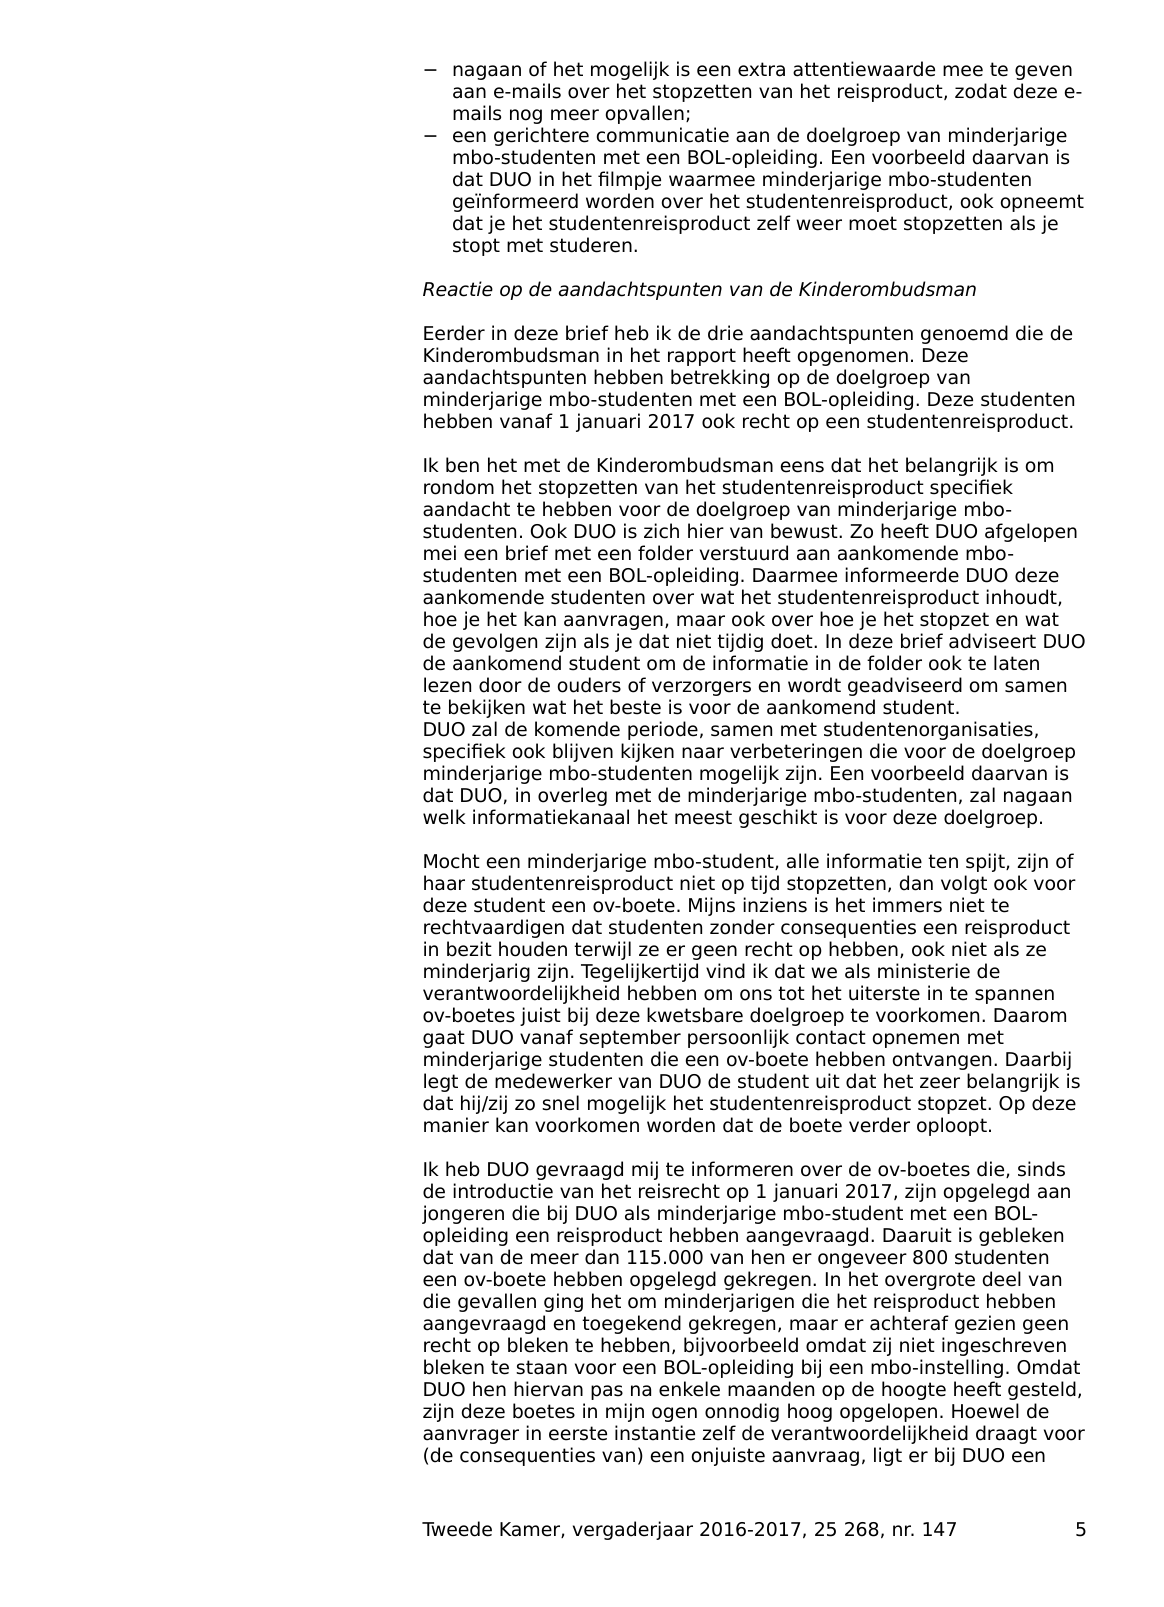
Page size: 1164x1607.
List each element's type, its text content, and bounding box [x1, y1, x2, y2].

text Ik ben het met de Kinderombudsman eens dat het belangrijk is om rondom het stopzetten van het studentenreisproduct specifiek aandacht te hebben voor de doelgroep van minderjarige mbo-studenten. Ook DUO is zich hier van bewust. Zo heeft DUO afgelopen mei een brief met een folder verstuurd aan aankomende mbo-studenten met een BOL-opleiding. Daarmee informeerde DUO deze aankomende studenten over wat het studentenreisproduct inhoudt, hoe je het kan aanvragen, maar ook over hoe je het stopzet en wat de gevolgen zijn als je dat niet tijdig doet. In deze brief adviseert DUO de aankomend student om de informatie in de folder ook te laten lezen door de ouders of verzorgers en wordt geadviseerd om samen te bekijken wat het beste is voor de aankomend student. [422, 455, 1087, 719]
text Ik heb DUO gevraagd mij te informeren over de ov-boetes die, sinds de introductie van het reisrecht op 1 januari 2017, zijn opgelegd aan jongeren die bij DUO als minderjarige mbo-student met een BOL-opleiding een reisproduct hebben aangevraagd. Daaruit is gebleken dat van de meer dan 115.000 van hen er ongeveer 800 studenten een ov-boete hebben opgelegd gekregen. In het overgrote deel van die gevallen ging het om minderjarigen die het reisproduct hebben aangevraagd en toegekend gekregen, maar er achteraf gezien geen recht op bleken te hebben, bijvoorbeeld omdat zij niet ingeschreven bleken te staan voor een BOL-opleiding bij een mbo-instelling. Omdat DUO hen hiervan pas na enkele maanden op de hoogte heeft gesteld, zijn deze boetes in mijn ogen onnodig hoog opgelopen. Hoewel de aanvrager in eerste instantie zelf de verantwoordelijkheid draagt voor (de consequenties van) een onjuiste aanvraag, ligt er bij DUO een [422, 1159, 1087, 1467]
text Mocht een minderjarige mbo-student, alle informatie ten spijt, zijn of haar studentenreisproduct niet op tijd stopzetten, dan volgt ook voor deze student een ov-boete. Mijns inziens is het immers niet te rechtvaardigen dat studenten zonder consequenties een reisproduct in bezit houden terwijl ze er geen recht op hebben, ook niet als ze minderjarig zijn. Tegelijkertijd vind ik dat we als ministerie de verantwoordelijkheid hebben om ons tot het uiterste in te spannen ov-boetes juist bij deze kwetsbare doelgroep te voorkomen. Daarom gaat DUO vanaf september persoonlijk contact opnemen met minderjarige studenten die een ov-boete hebben ontvangen. Daarbij legt de medewerker van DUO de student uit dat het zeer belangrijk is dat hij/zij zo snel mogelijk het studentenreisproduct stopzet. Op deze manier kan voorkomen worden dat de boete verder oploopt. [422, 851, 1087, 1137]
text DUO zal de komende periode, samen met studentenorganisaties, specifiek ook blijven kijken naar verbeteringen die voor de doelgroep minderjarige mbo-studenten mogelijk zijn. Een voorbeeld daarvan is dat DUO, in overleg met de minderjarige mbo-studenten, zal nagaan welk informatiekanaal het meest geschikt is voor deze doelgroep. [422, 719, 1087, 829]
text − een gerichtere communicatie aan de doelgroep van minderjarige mbo-studenten met een BOL-opleiding. Een voorbeeld daarvan is dat DUO in het filmpje waarmee minderjarige mbo-studenten geïnformeerd worden over het studentenreisproduct, ook opneemt dat je het studentenreisproduct zelf weer moet stopzetten als je stopt met studeren. [422, 125, 1087, 257]
subtitle Reactie op de aandachtspunten van de Kinderombudsman [422, 279, 1087, 301]
text − nagaan of het mogelijk is een extra attentiewaarde mee te geven aan e-mails over het stopzetten van het reisproduct, zodat deze e-mails nog meer opvallen; [422, 59, 1087, 125]
text Eerder in deze brief heb ik de drie aandachtspunten genoemd die de Kinderombudsman in het rapport heeft opgenomen. Deze aandachtspunten hebben betrekking op de doelgroep van minderjarige mbo-studenten met een BOL-opleiding. Deze studenten hebben vanaf 1 januari 2017 ook recht op een studentenreisproduct. [422, 323, 1087, 433]
